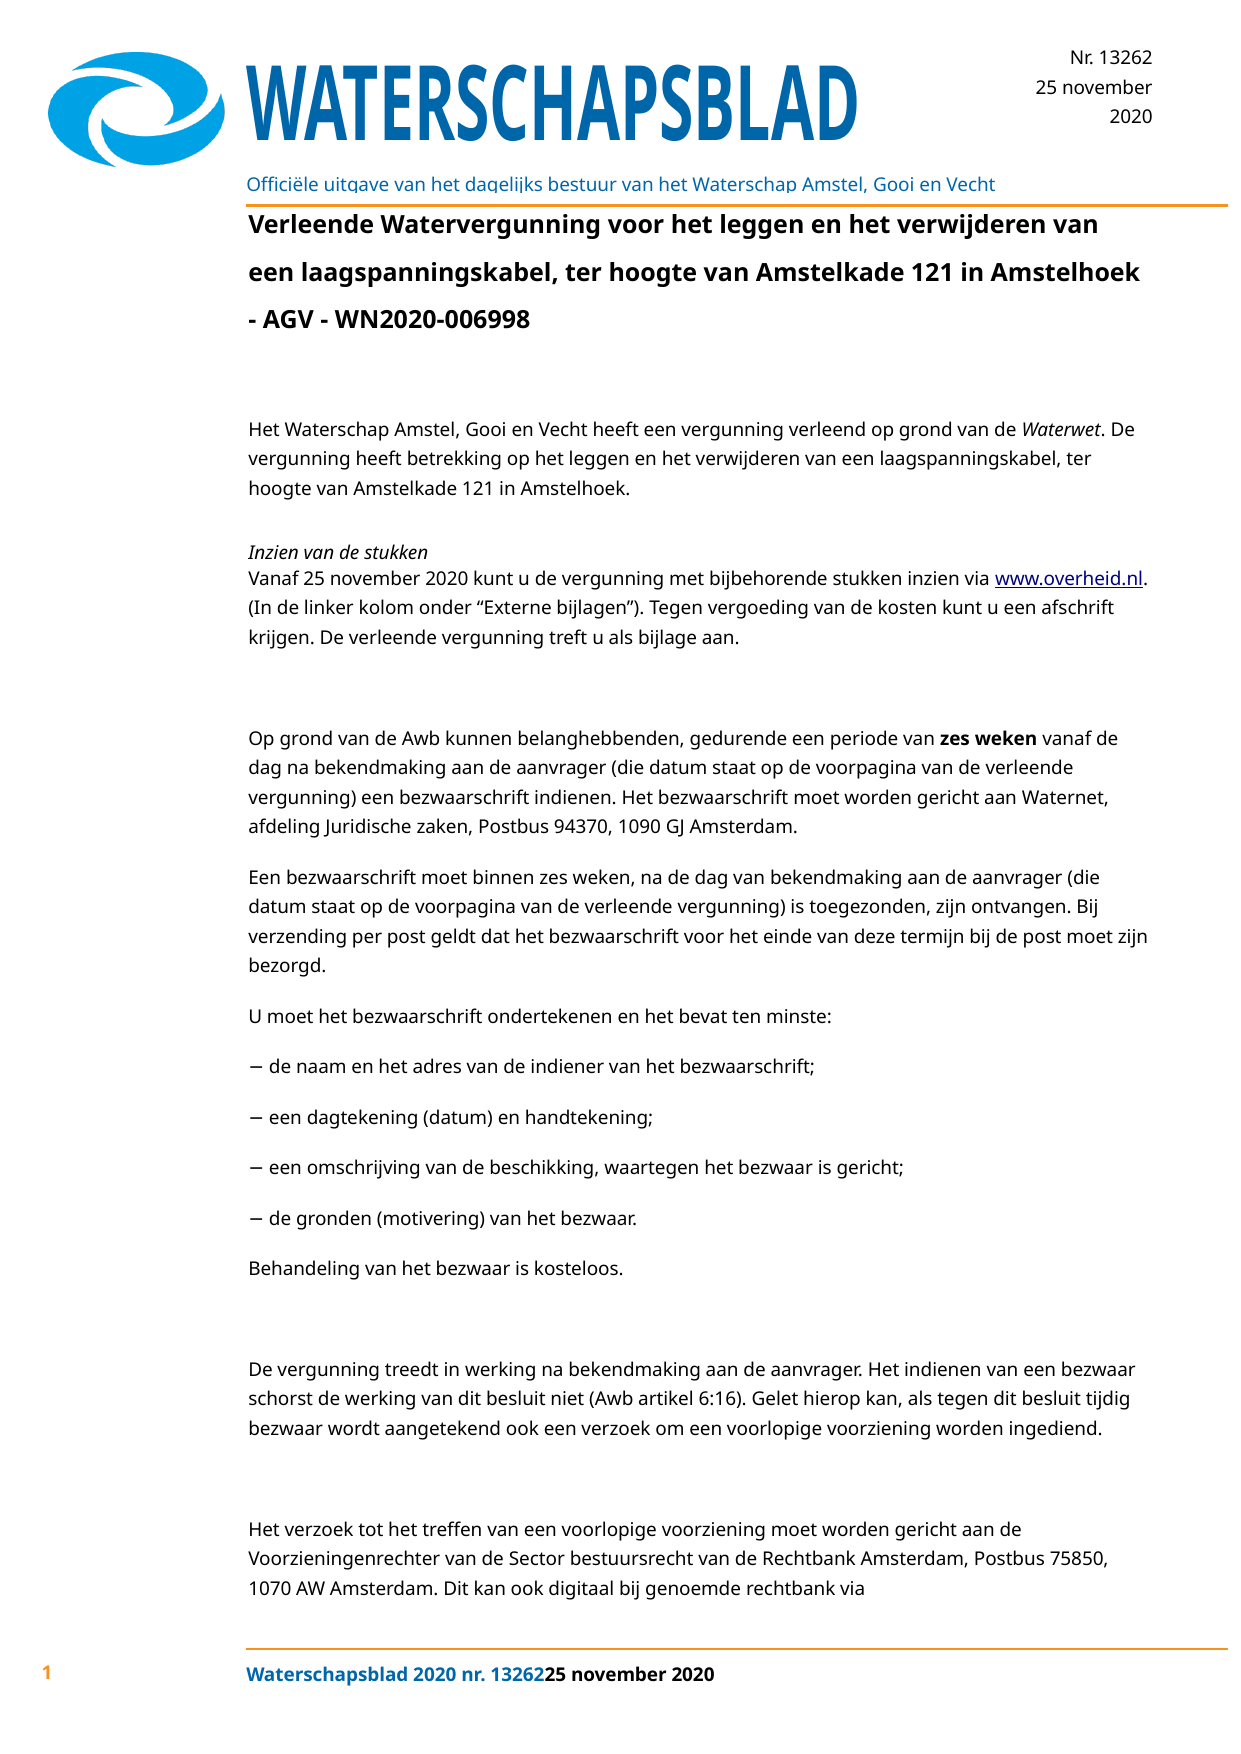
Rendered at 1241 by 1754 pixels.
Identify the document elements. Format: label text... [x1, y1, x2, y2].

text U moet het bezwaarschrift ondertekenen en het bevat ten minste: [248, 1003, 1152, 1029]
text Verleende Watervergunning voor het leggen en het verwijderen van een laagspanningskabel, ter hoogte van Amstelkade 121 in Amstelhoek - AGV - WN2020-006998 [248, 207, 1152, 336]
text Behandeling van het bezwaar is kosteloos. [248, 1255, 1152, 1281]
text Het verzoek tot het treffen van een voorlopige voorziening moet worden gericht aan de Voorzieningenrechter van de Sector bestuursrecht van de Rechtbank Amsterdam, Postbus 75850, 1070 AW Amsterdam. Dit kan ook digitaal bij genoemde rechtbank via [248, 1516, 1152, 1601]
text − de gronden (motivering) van het bezwaar. [248, 1205, 1152, 1231]
text − een omschrijving van de beschikking, waartegen het bezwaar is gericht; [248, 1154, 1152, 1180]
text Een bezwaarschrift moet binnen zes weken, na de dag van bekendmaking aan de aanvrager (die datum staat op de voorpagina van de verleende vergunning) is toegezonden, zijn ontvangen. Bij verzending per post geldt dat het bezwaarschrift voor het einde van deze termijn bij de post moet zijn bezorgd. [248, 864, 1152, 978]
text Op grond van de Awb kunnen belanghebbenden, gedurende een periode van zes weken vanaf de dag na bekendmaking aan de aanvrager (die datum staat op de voorpagina van de verleende vergunning) een bezwaarschrift indienen. Het bezwaarschrift moet worden gericht aan Waternet, afdeling Juridische zaken, Postbus 94370, 1090 GJ Amsterdam. [248, 725, 1152, 839]
text Vanaf 25 november 2020 kunt u de vergunning met bijbehorende stukken inzien via www.overheid.nl. (In de linker kolom onder “Externe bijlagen”). Tegen vergoeding van de kosten kunt u een afschrift krijgen. De verleende vergunning treft u als bijlage aan. [248, 565, 1152, 650]
text Inzien van de stukken [248, 539, 1152, 565]
text − een dagtekening (datum) en handtekening; [248, 1104, 1152, 1130]
text − de naam en het adres van de indiener van het bezwaarschrift; [248, 1053, 1152, 1079]
picture [41, 47, 231, 172]
text De vergunning treedt in werking na bekendmaking aan de aanvrager. Het indienen van een bezwaar schorst de werking van dit besluit niet (Awb artikel 6:16). Gelet hierop kan, als tegen dit besluit tijdig bezwaar wordt aangetekend ook een verzoek om een voorlopige voorziening worden ingediend. [248, 1356, 1152, 1441]
text Het Waterschap Amstel, Gooi en Vecht heeft een vergunning verleend op grond van de Waterwet. De vergunning heeft betrekking op het leggen en het verwijderen van een laagspanningskabel, ter hoogte van Amstelkade 121 in Amstelhoek. [248, 416, 1152, 501]
